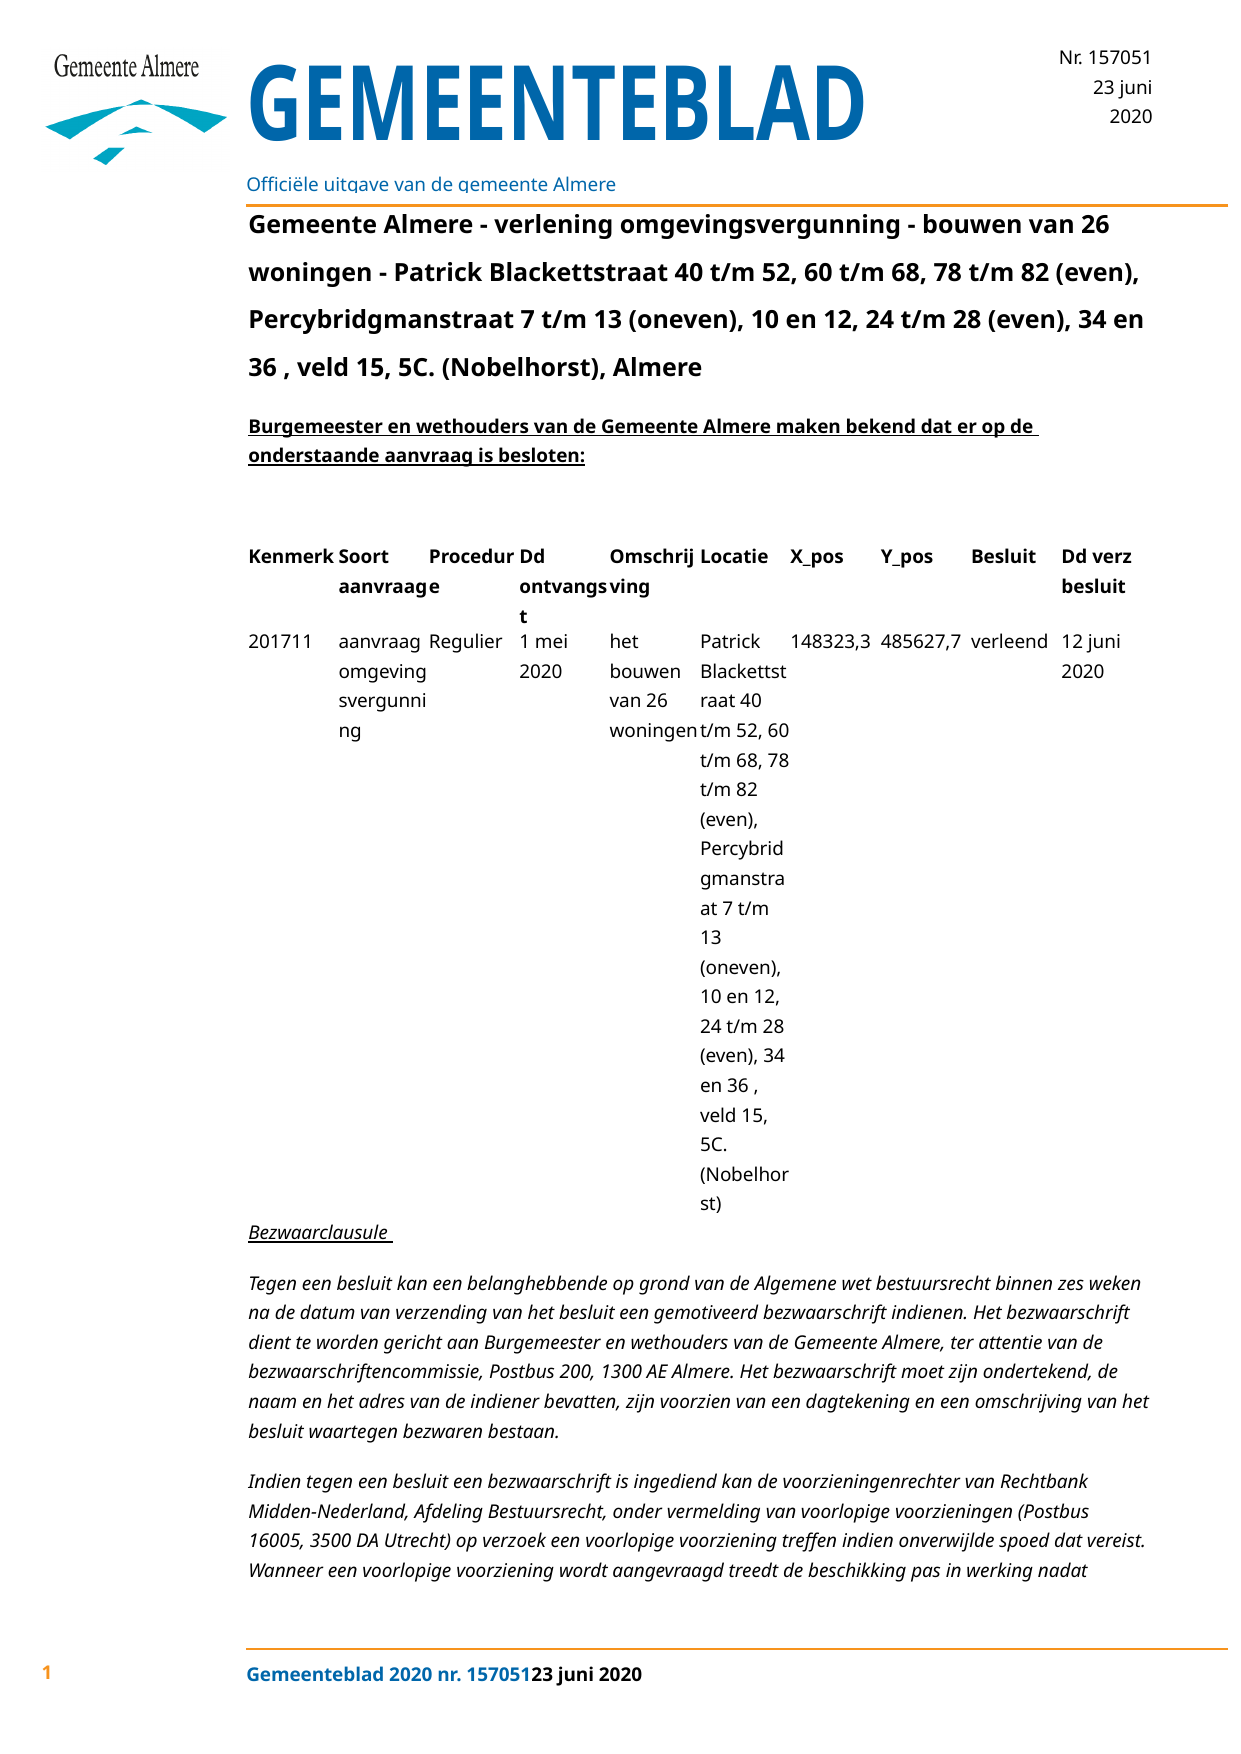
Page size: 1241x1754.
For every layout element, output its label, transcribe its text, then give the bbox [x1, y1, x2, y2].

table_header Y_pos [881, 544, 971, 628]
table_header X_pos [790, 544, 881, 628]
table_cell het bouwen van 26 woningen [609, 629, 700, 1216]
table_cell Regulier [429, 629, 519, 1216]
text Gemeente Almere - verlening omgevingsvergunning - bouwen van 26 woningen - Patrick Blackettstraat 40 t/m 52, 60 t/m 68, 78 t/m 82 (even), Percybridgmanstraat 7 t/m 13 (oneven), 10 en 12, 24 t/m 28 (even), 34 en 36 , veld 15, 5C. (Nobelhorst), Almere [248, 207, 1152, 384]
table_header Dd ontvangst [519, 544, 609, 628]
table_header Procedure [429, 544, 519, 628]
table_cell aanvraag omgevingsvergunning [338, 629, 429, 1216]
table_header Besluit [971, 544, 1061, 628]
table_cell Patrick Blackettstraat 40 t/m 52, 60 t/m 68, 78 t/m 82 (even), Percybridgmanstraat 7 t/m 13 (oneven), 10 en 12, 24 t/m 28 (even), 34 en 36 , veld 15, 5C. (Nobelhorst) [700, 629, 790, 1216]
text Bezwaarclausule [248, 1219, 1152, 1245]
table_header Dd verz besluit [1061, 544, 1152, 628]
table_cell 201711 [248, 629, 338, 1216]
table_cell 485627,7 [881, 629, 971, 1216]
table_cell 12 juni 2020 [1061, 629, 1152, 1216]
table_header Soort aanvraag [338, 544, 429, 628]
picture [41, 47, 231, 172]
table_cell verleend [971, 629, 1061, 1216]
text Indien tegen een besluit een bezwaarschrift is ingediend kan de voorzieningenrechter van Rechtbank Midden-Nederland, Afdeling Bestuursrecht, onder vermelding van voorlopige voorzieningen (Postbus 16005, 3500 DA Utrecht) op verzoek een voorlopige voorziening treffen indien onverwijlde spoed dat vereist. Wanneer een voorlopige voorziening wordt aangevraagd treedt de beschikking pas in werking nadat [248, 1468, 1152, 1583]
text Burgemeester en wethouders van de Gemeente Almere maken bekend dat er op de onderstaande aanvraag is besloten: [248, 413, 1152, 468]
table_header Locatie [700, 544, 790, 628]
table_cell 148323,3 [790, 629, 881, 1216]
table_header Kenmerk [248, 544, 338, 628]
table_cell 1 mei 2020 [519, 629, 609, 1216]
table_header Omschrijving [609, 544, 700, 628]
text Tegen een besluit kan een belanghebbende op grond van de Algemene wet bestuursrecht binnen zes weken na de datum van verzending van het besluit een gemotiveerd bezwaarschrift indienen. Het bezwaarschrift dient te worden gericht aan Burgemeester en wethouders van de Gemeente Almere, ter attentie van de bezwaarschriftencommissie, Postbus 200, 1300 AE Almere. Het bezwaarschrift moet zijn ondertekend, de naam en het adres van de indiener bevatten, zijn voorzien van een dagtekening en een omschrijving van het besluit waartegen bezwaren bestaan. [248, 1270, 1152, 1444]
